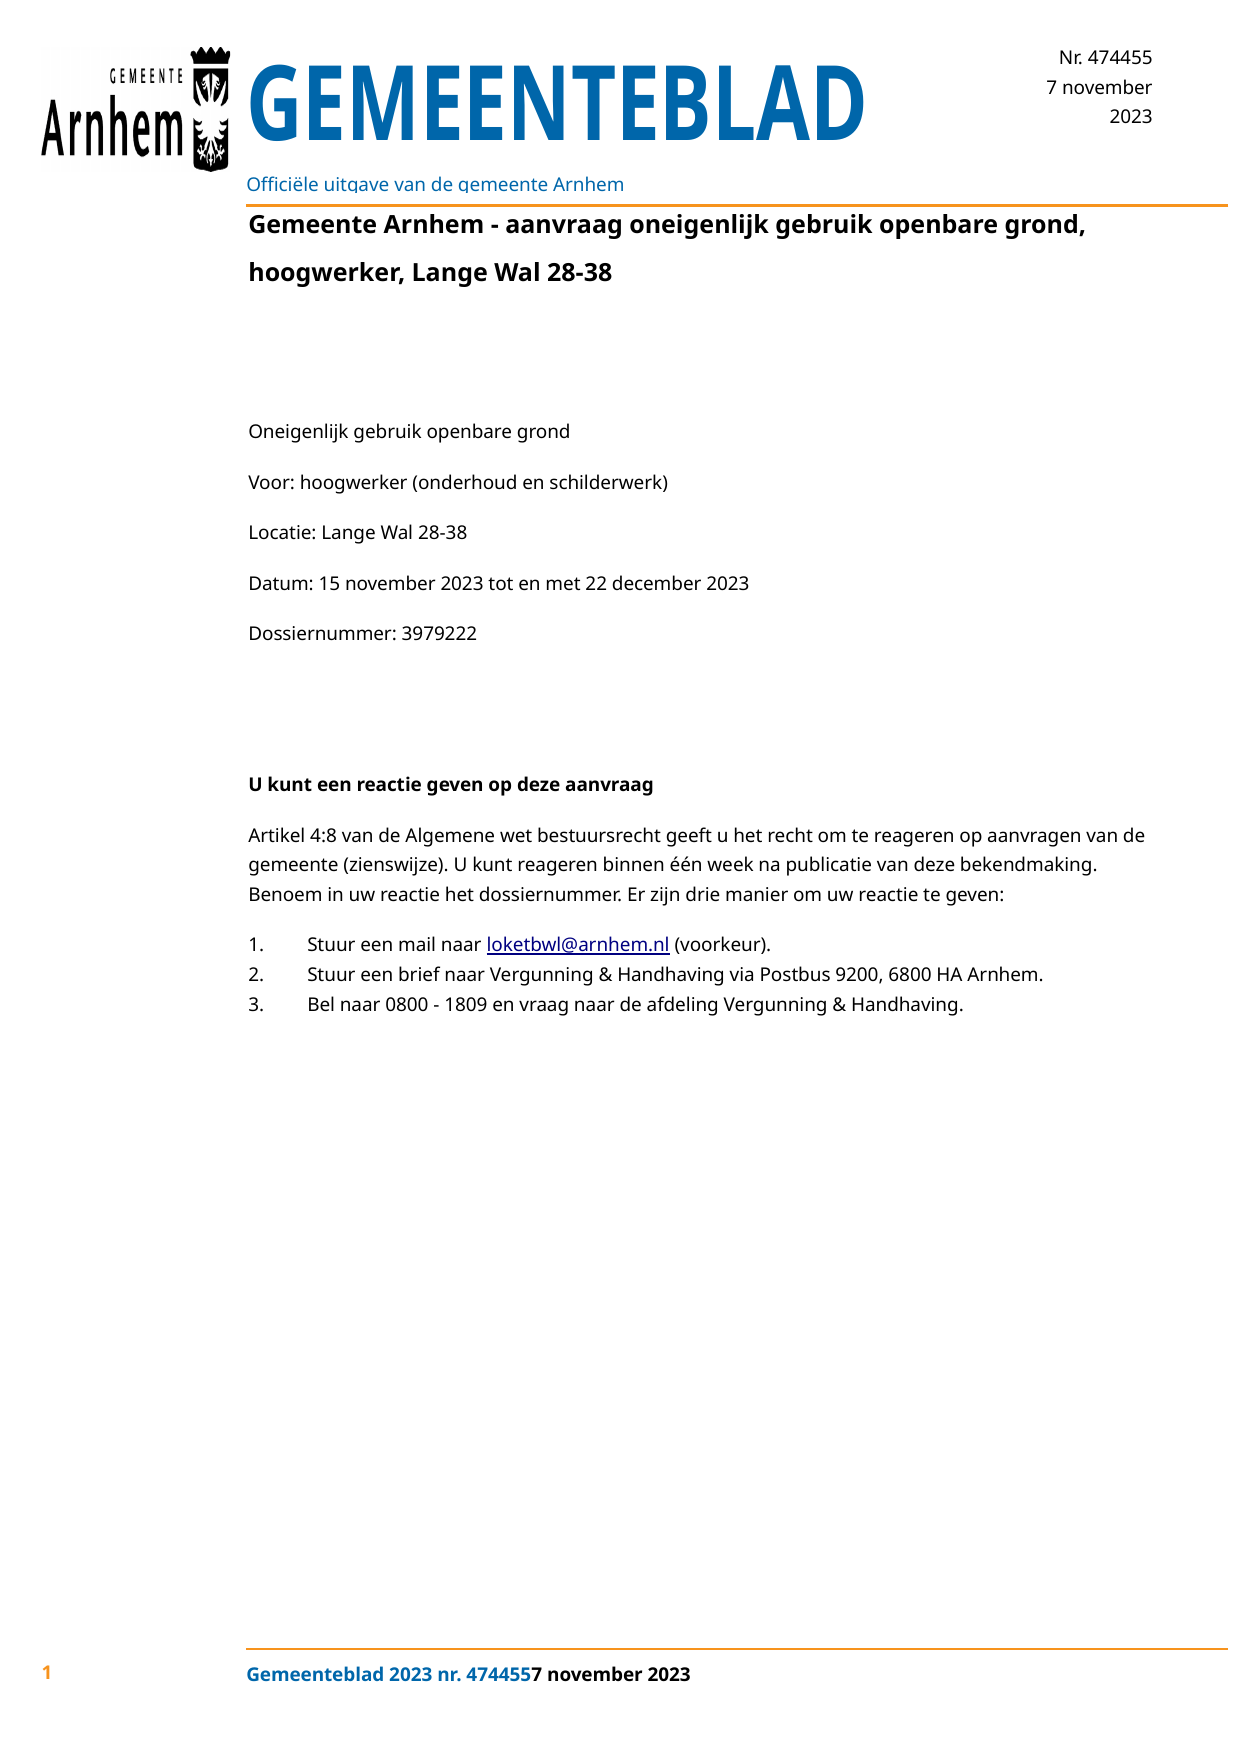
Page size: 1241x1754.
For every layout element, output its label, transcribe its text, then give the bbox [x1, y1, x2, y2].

text Datum: 15 november 2023 tot en met 22 december 2023 [248, 570, 1152, 596]
list Stuur een brief naar Vergunning & Handhaving via Postbus 9200, 6800 HA Arnhem. [248, 961, 1152, 987]
list Stuur een mail naar loketbwl@arnhem.nl (voorkeur). [248, 932, 1152, 957]
text Gemeente Arnhem - aanvraag oneigenlijk gebruik openbare grond, hoogwerker, Lange Wal 28-38 [248, 207, 1152, 288]
text U kunt een reactie geven op deze aanvraag [248, 772, 1152, 797]
list Bel naar 0800 - 1809 en vraag naar de afdeling Vergunning & Handhaving. [248, 991, 1152, 1017]
text Voor: hoogwerker (onderhoud en schilderwerk) [248, 469, 1152, 495]
text Artikel 4:8 van de Algemene wet bestuursrecht geeft u het recht om te reageren op aanvragen van de gemeente (zienswijze). U kunt reageren binnen één week na publicatie van deze bekendmaking. Benoem in uw reactie het dossiernummer. Er zijn drie manier om uw reactie te geven: [248, 822, 1152, 907]
text Locatie: Lange Wal 28-38 [248, 519, 1152, 545]
picture [41, 47, 231, 172]
text Dossiernummer: 3979222 [248, 620, 1152, 646]
text Oneigenlijk gebruik openbare grond [248, 419, 1152, 444]
